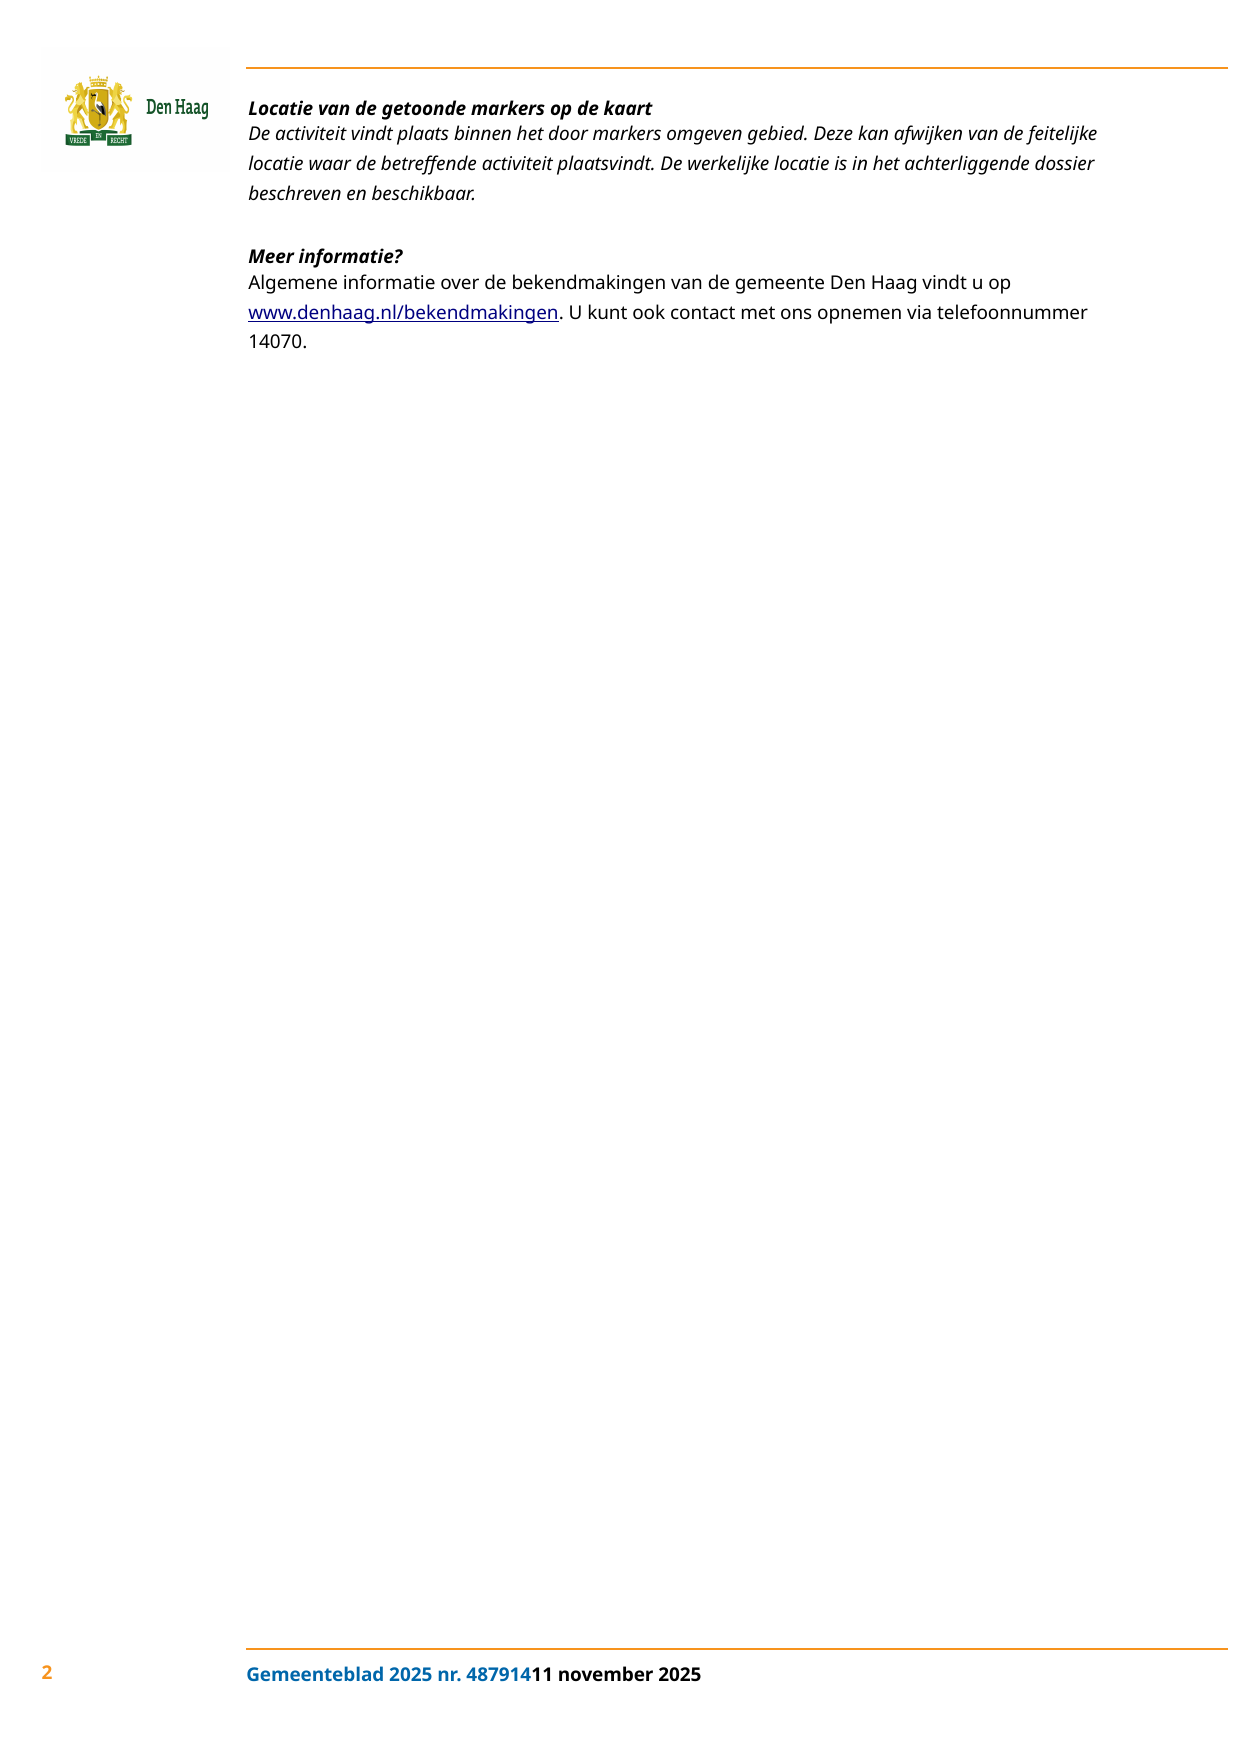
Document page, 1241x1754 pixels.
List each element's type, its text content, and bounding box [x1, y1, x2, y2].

text Algemene informatie over de bekendmakingen van de gemeente Den Haag vindt u op www.denhaag.nl/bekendmakingen. U kunt ook contact met ons opnemen via telefoonnummer 14070. [248, 269, 1152, 354]
text De activiteit vindt plaats binnen het door markers omgeven gebied. Deze kan afwijken van de feitelijke locatie waar de betreffende activiteit plaatsvindt. De werkelijke locatie is in het achterliggende dossier beschreven en beschikbaar. [248, 121, 1152, 205]
picture [41, 47, 231, 172]
text Locatie van de getoonde markers op de kaart [248, 95, 1152, 121]
text Meer informatie? [248, 244, 1152, 269]
